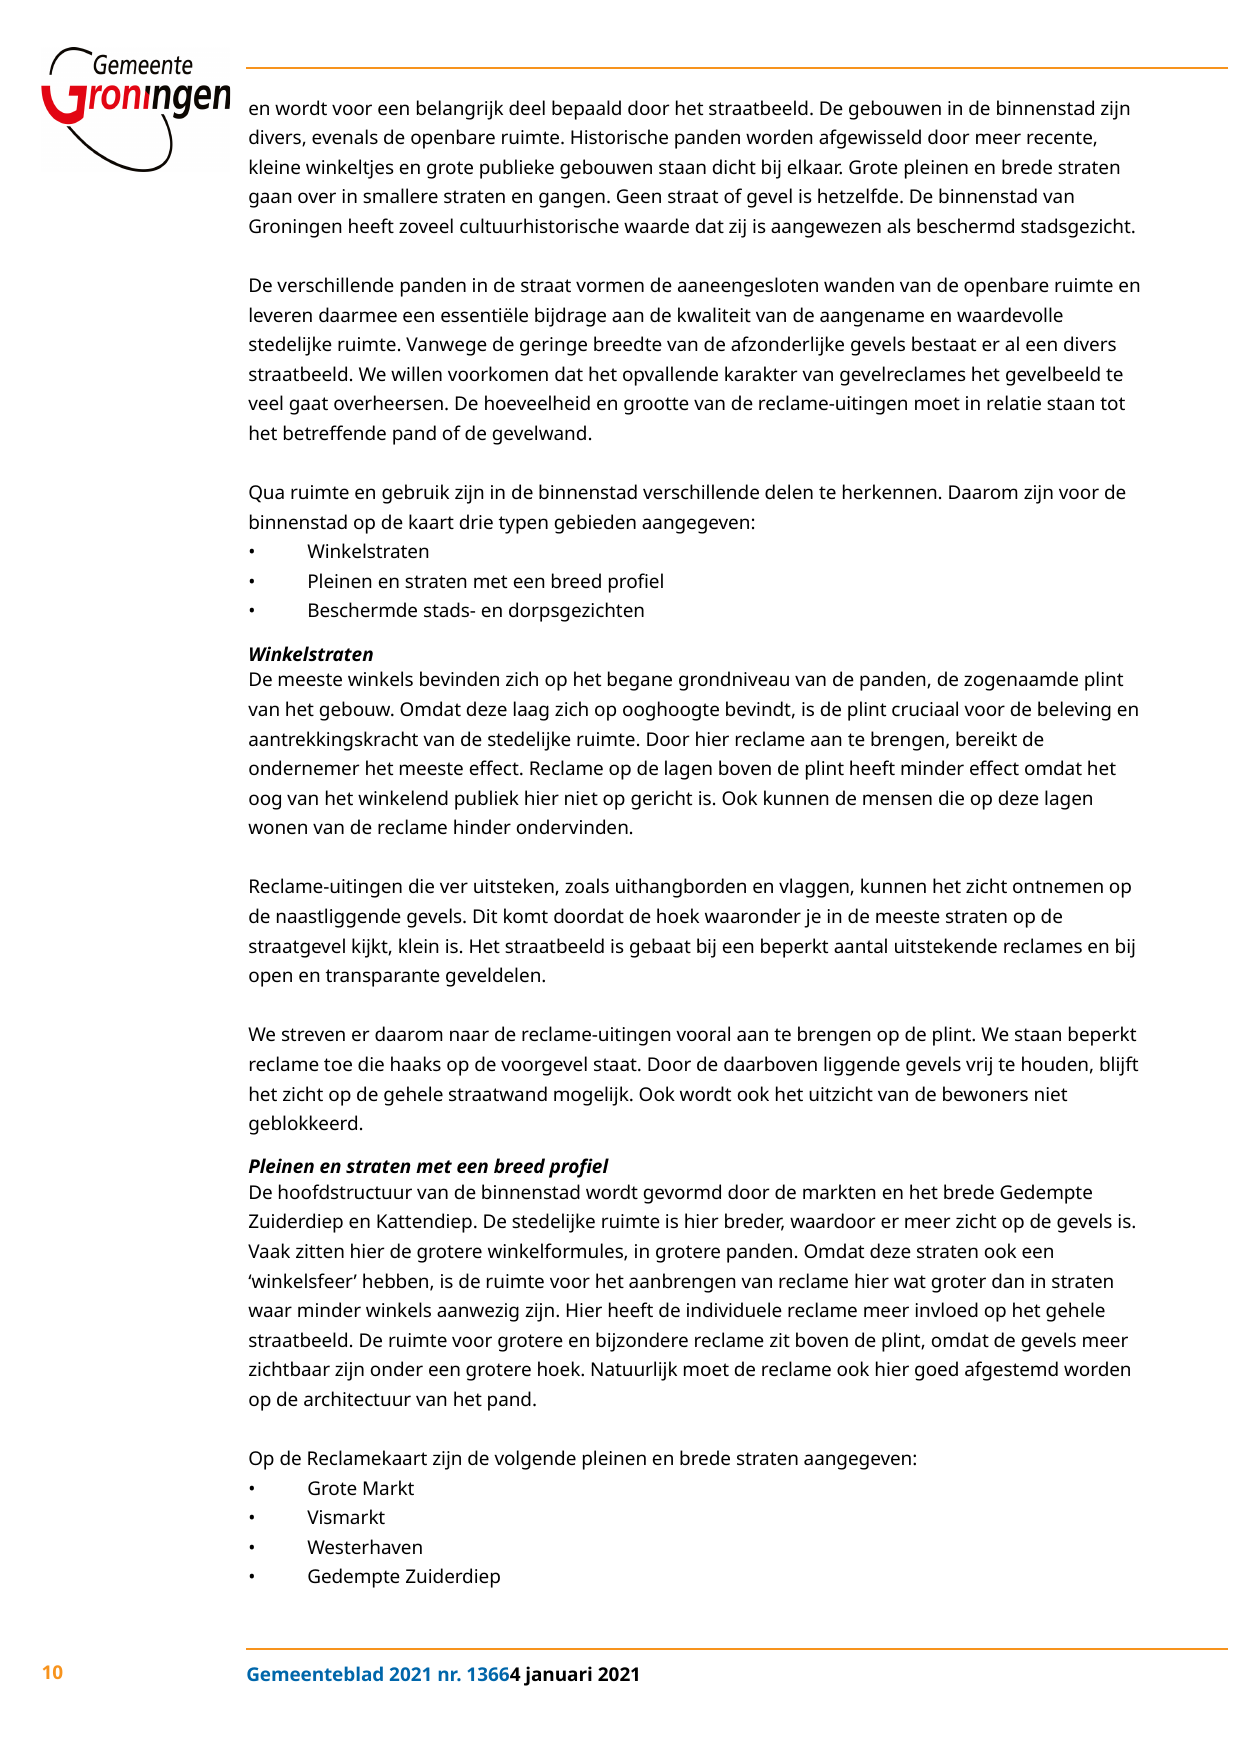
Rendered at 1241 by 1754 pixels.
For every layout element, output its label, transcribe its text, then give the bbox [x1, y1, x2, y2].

text De verschillende panden in de straat vormen de aaneengesloten wanden van de openbare ruimte en leveren daarmee een essentiële bijdrage aan de kwaliteit van de aangename en waardevolle stedelijke ruimte. Vanwege de geringe breedte van de afzonderlijke gevels bestaat er al een divers straatbeeld. We willen voorkomen dat het opvallende karakter van gevelreclames het gevelbeeld te veel gaat overheersen. De hoeveelheid en grootte van de reclame-uitingen moet in relatie staan tot het betreffende pand of de gevelwand. [248, 272, 1152, 446]
list Winkelstraten [248, 538, 1152, 564]
list Westerhaven [248, 1534, 1152, 1560]
list Vismarkt [248, 1504, 1152, 1530]
text Qua ruimte en gebruik zijn in de binnenstad verschillende delen te herkennen. Daarom zijn voor de binnenstad op de kaart drie typen gebieden aangegeven: [248, 479, 1152, 535]
text Reclame-uitingen die ver uitsteken, zoals uithangborden en vlaggen, kunnen het zicht ontnemen op de naastliggende gevels. Dit komt doordat de hoek waaronder je in de meeste straten op de straatgevel kijkt, klein is. Het straatbeeld is gebaat bij een beperkt aantal uitstekende reclames en bij open en transparante geveldelen. [248, 874, 1152, 988]
text Op de Reclamekaart zijn de volgende pleinen en brede straten aangegeven: [248, 1445, 1152, 1471]
list Grote Markt [248, 1475, 1152, 1501]
list Beschermde stads- en dorpsgezichten [248, 598, 1152, 623]
list Pleinen en straten met een breed profiel [248, 568, 1152, 594]
text Winkelstraten [248, 641, 1152, 667]
text Pleinen en straten met een breed profiel [248, 1153, 1152, 1179]
text en wordt voor een belangrijk deel bepaald door het straatbeeld. De gebouwen in de binnenstad zijn divers, evenals de openbare ruimte. Historische panden worden afgewisseld door meer recente, kleine winkeltjes en grote publieke gebouwen staan dicht bij elkaar. Grote pleinen en brede straten gaan over in smallere straten en gangen. Geen straat of gevel is hetzelfde. De binnenstad van Groningen heeft zoveel cultuurhistorische waarde dat zij is aangewezen als beschermd stadsgezicht. [248, 95, 1152, 239]
text De hoofdstructuur van de binnenstad wordt gevormd door de markten en het brede Gedempte Zuiderdiep en Kattendiep. De stedelijke ruimte is hier breder, waardoor er meer zicht op de gevels is. Vaak zitten hier de grotere winkelformules, in grotere panden. Omdat deze straten ook een ‘winkelsfeer’ hebben, is de ruimte voor het aanbrengen van reclame hier wat groter dan in straten waar minder winkels aanwezig zijn. Hier heeft de individuele reclame meer invloed op het gehele straatbeeld. De ruimte voor grotere en bijzondere reclame zit boven de plint, omdat de gevels meer zichtbaar zijn onder een grotere hoek. Natuurlijk moet de reclame ook hier goed afgestemd worden op de architectuur van het pand. [248, 1179, 1152, 1412]
picture [41, 47, 231, 172]
text De meeste winkels bevinden zich op het begane grondniveau van de panden, de zogenaamde plint van het gebouw. Omdat deze laag zich op ooghoogte bevindt, is de plint cruciaal voor de beleving en aantrekkingskracht van de stedelijke ruimte. Door hier reclame aan te brengen, bereikt de ondernemer het meeste effect. Reclame op de lagen boven de plint heeft minder effect omdat het oog van het winkelend publiek hier niet op gericht is. Ook kunnen de mensen die op deze lagen wonen van de reclame hinder ondervinden. [248, 667, 1152, 840]
list Gedempte Zuiderdiep [248, 1564, 1152, 1589]
text We streven er daarom naar de reclame-uitingen vooral aan te brengen op de plint. We staan beperkt reclame toe die haaks op de voorgevel staat. Door de daarboven liggende gevels vrij te houden, blijft het zicht op de gehele straatwand mogelijk. Ook wordt ook het uitzicht van de bewoners niet geblokkeerd. [248, 1022, 1152, 1136]
